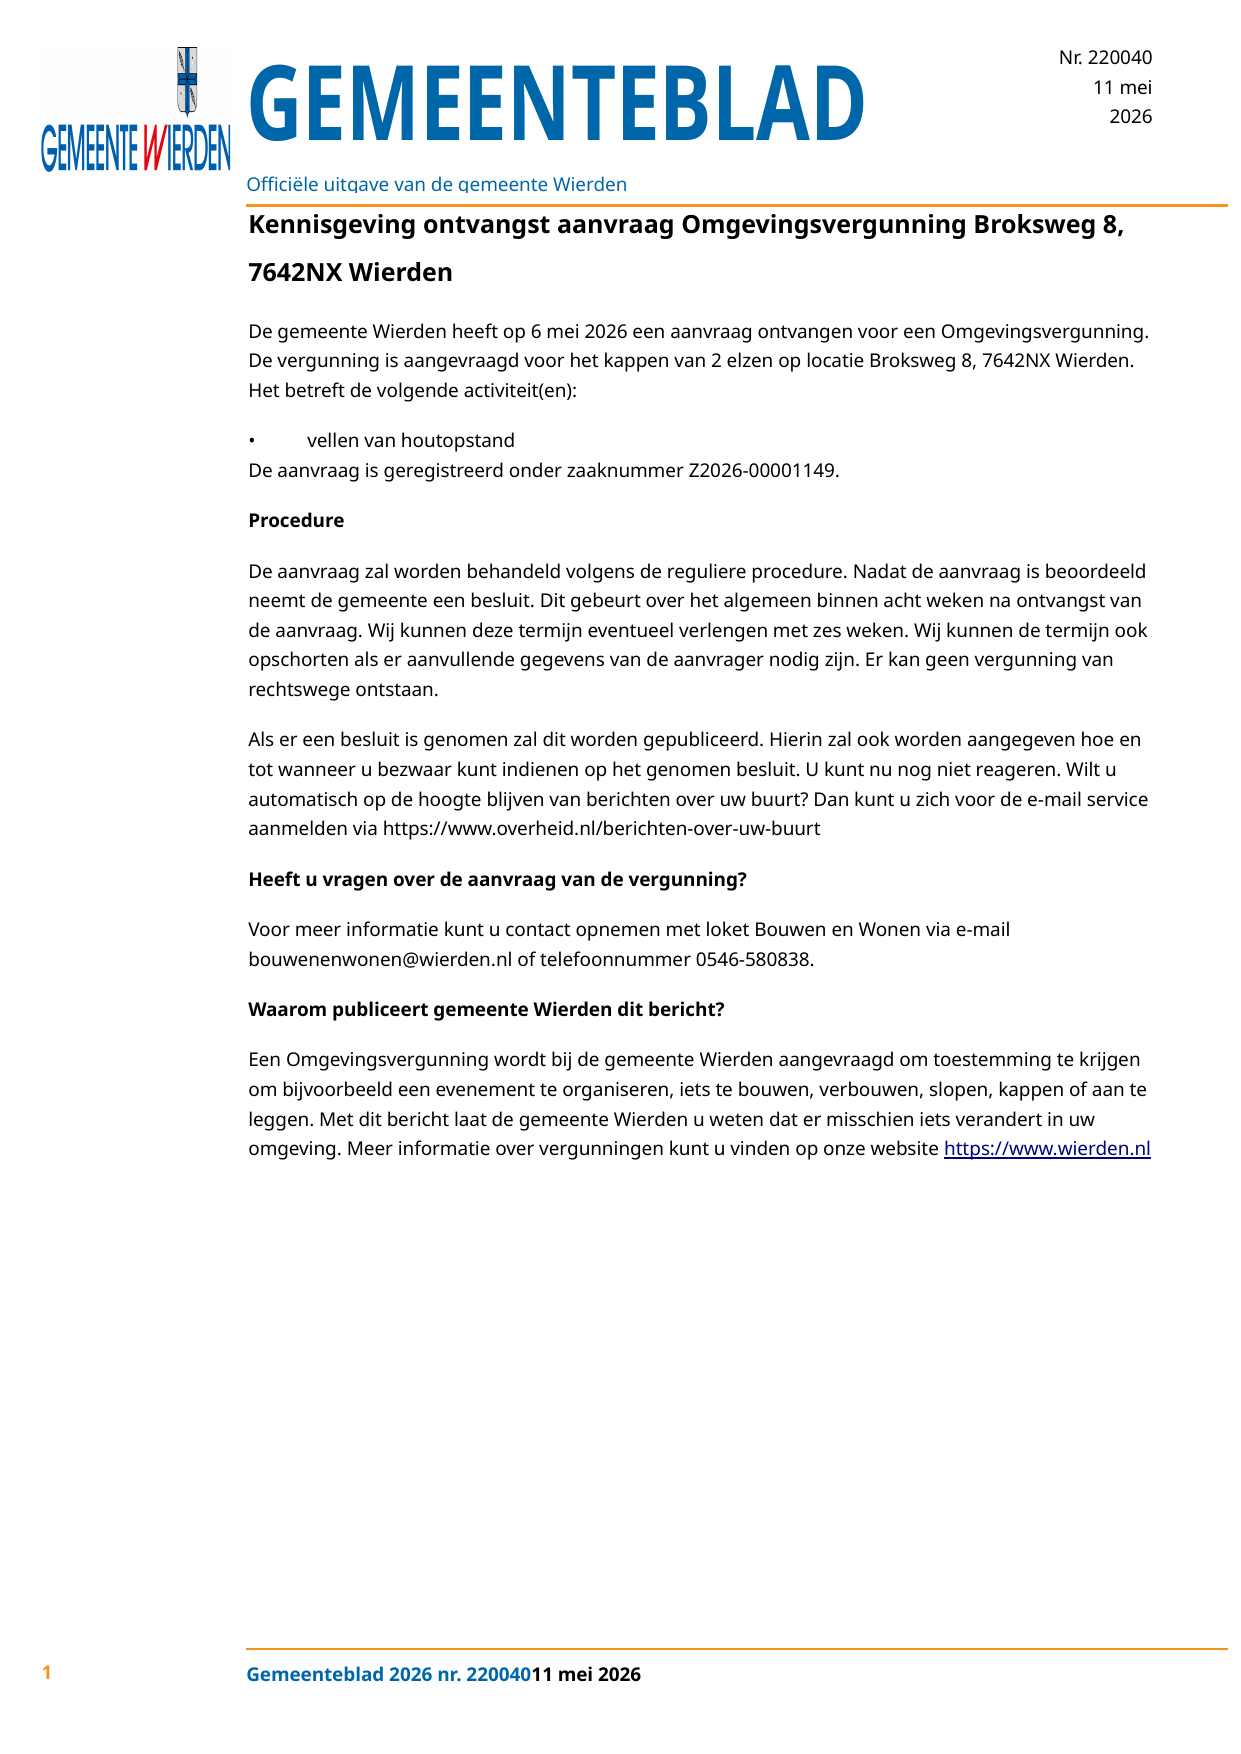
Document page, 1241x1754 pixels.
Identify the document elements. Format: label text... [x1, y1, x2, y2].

picture [41, 47, 231, 172]
text De aanvraag zal worden behandeld volgens de reguliere procedure. Nadat de aanvraag is beoordeeld neemt de gemeente een besluit. Dit gebeurt over het algemeen binnen acht weken na ontvangst van de aanvraag. Wij kunnen deze termijn eventueel verlengen met zes weken. Wij kunnen de termijn ook opschorten als er aanvullende gegevens van de aanvrager nodig zijn. Er kan geen vergunning van rechtswege ontstaan. [248, 558, 1152, 702]
text Een Omgevingsvergunning wordt bij de gemeente Wierden aangevraagd om toestemming te krijgen om bijvoorbeeld een evenement te organiseren, iets te bouwen, verbouwen, slopen, kappen of aan te leggen. Met dit bericht laat de gemeente Wierden u weten dat er misschien iets verandert in uw omgeving. Meer informatie over vergunningen kunt u vinden op onze website https://www.wierden.nl [248, 1047, 1152, 1161]
text Als er een besluit is genomen zal dit worden gepubliceerd. Hierin zal ook worden aangegeven hoe en tot wanneer u bezwaar kunt indienen op het genomen besluit. U kunt nu nog niet reageren. Wilt u automatisch op de hoogte blijven van berichten over uw buurt? Dan kunt u zich voor de e-mail service aanmelden via https://www.overheid.nl/berichten-over-uw-buurt [248, 727, 1152, 841]
text Kennisgeving ontvangst aanvraag Omgevingsvergunning Broksweg 8, 7642NX Wierden [248, 207, 1152, 288]
text Voor meer informatie kunt u contact opnemen met loket Bouwen en Wonen via e-mail bouwenenwonen@wierden.nl of telefoonnummer 0546-580838. [248, 916, 1152, 972]
list vellen van houtopstand [248, 427, 1152, 453]
text De gemeente Wierden heeft op 6 mei 2026 een aanvraag ontvangen voor een Omgevingsvergunning. De vergunning is aangevraagd voor het kappen van 2 elzen op locatie Broksweg 8, 7642NX Wierden. Het betreft de volgende activiteit(en): [248, 318, 1152, 403]
text Waarom publiceert gemeente Wierden dit bericht? [248, 996, 1152, 1022]
text De aanvraag is geregistreerd onder zaaknummer Z2026-00001149. [248, 457, 1152, 483]
text Heeft u vragen over de aanvraag van de vergunning? [248, 866, 1152, 892]
text Procedure [248, 507, 1152, 533]
